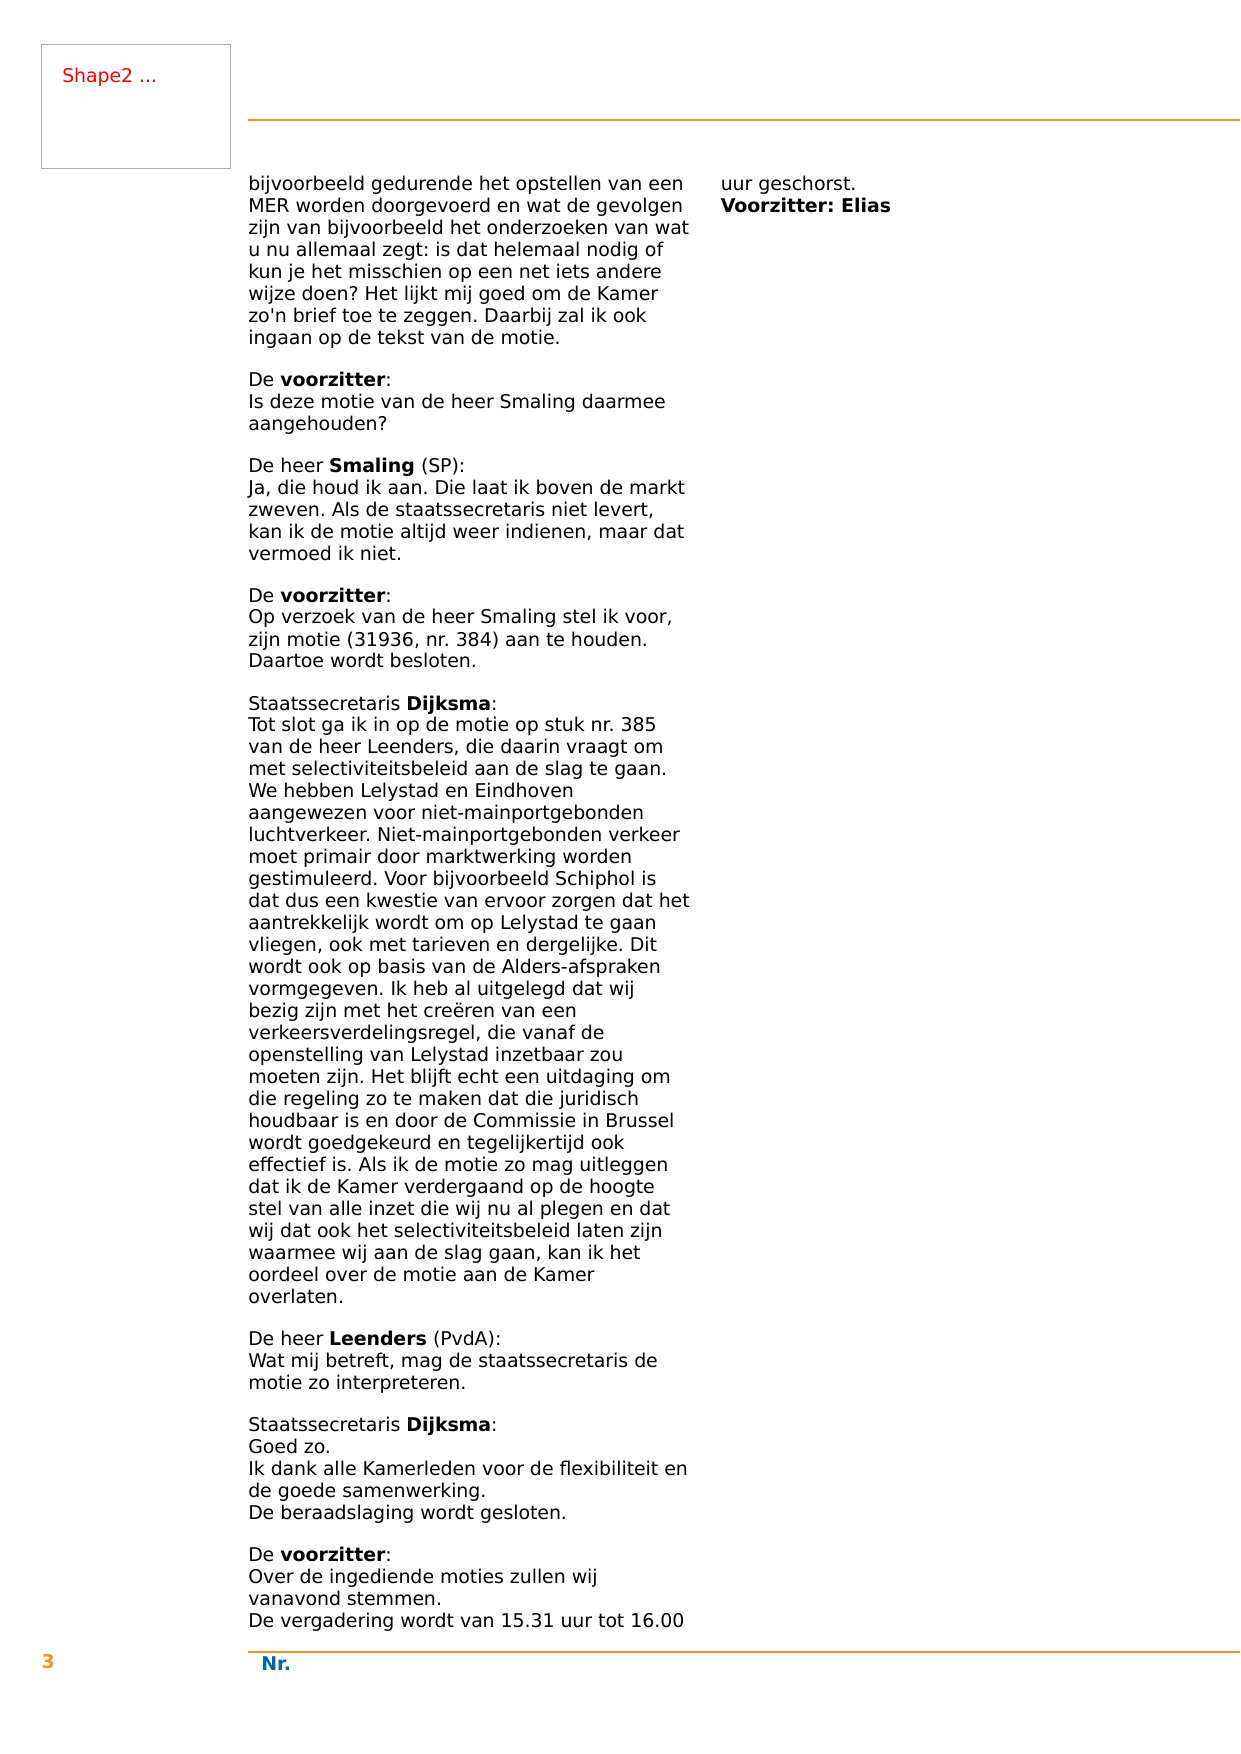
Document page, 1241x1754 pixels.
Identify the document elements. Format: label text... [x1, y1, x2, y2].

text Is deze motie van de heer Smaling daarmee aangehouden? [248, 391, 691, 434]
text Voorzitter: Elias [721, 195, 1163, 217]
text Staatssecretaris Dijksma: [248, 692, 691, 714]
text De voorzitter: [248, 369, 691, 391]
text Daartoe wordt besloten. [248, 650, 691, 672]
text uur geschorst. [721, 173, 1163, 195]
text De voorzitter: [248, 1544, 691, 1566]
text Tot slot ga ik in op de motie op stuk nr. 385 van de heer Leenders, die daarin vraagt om met selectiviteitsbeleid aan de slag te gaan. We hebben Lelystad en Eindhoven aangewezen voor niet-mainportgebonden luchtverkeer. Niet-mainportgebonden verkeer moet primair door marktwerking worden gestimuleerd. Voor bijvoorbeeld Schiphol is dat dus een kwestie van ervoor zorgen dat het aantrekkelijk wordt om op Lelystad te gaan vliegen, ook met tarieven en dergelijke. Dit wordt ook op basis van de Alders-afspraken vormgegeven. Ik heb al uitgelegd dat wij bezig zijn met het creëren van een verkeersverdelingsregel, die vanaf de openstelling van Lelystad inzetbaar zou moeten zijn. Het blijft echt een uitdaging om die regeling zo te maken dat die juridisch houdbaar is en door de Commissie in Brussel wordt goedgekeurd en tegelijkertijd ook effectief is. Als ik de motie zo mag uitleggen dat ik de Kamer verdergaand op de hoogte stel van alle inzet die wij nu al plegen en dat wij dat ook het selectiviteitsbeleid laten zijn waarmee wij aan de slag gaan, kan ik het oordeel over de motie aan de Kamer overlaten. [248, 714, 691, 1308]
text De heer Smaling (SP): [248, 454, 691, 477]
text Wat mij betreft, mag de staatssecretaris de motie zo interpreteren. [248, 1350, 691, 1394]
text Over de ingediende moties zullen wij vanavond stemmen. [248, 1566, 691, 1609]
text De voorzitter: [248, 584, 691, 606]
text De vergadering wordt van 15.31 uur tot 16.00 [248, 1609, 691, 1632]
text De heer Leenders (PvdA): [248, 1328, 691, 1350]
text Staatssecretaris Dijksma: [248, 1414, 691, 1436]
text Op verzoek van de heer Smaling stel ik voor, zijn motie (31936, nr. 384) aan te houden. [248, 606, 691, 650]
text Ik dank alle Kamerleden voor de flexibiliteit en de goede samenwerking. [248, 1458, 691, 1502]
text Goed zo. [248, 1436, 691, 1458]
text bijvoorbeeld gedurende het opstellen van een MER worden doorgevoerd en wat de gevolgen zijn van bijvoorbeeld het onderzoeken van wat u nu allemaal zegt: is dat helemaal nodig of kun je het misschien op een net iets andere wijze doen? Het lijkt mij goed om de Kamer zo'n brief toe te zeggen. Daarbij zal ik ook ingaan op de tekst van de motie. [248, 173, 691, 349]
text De beraadslaging wordt gesloten. [248, 1502, 691, 1524]
text Ja, die houd ik aan. Die laat ik boven de markt zweven. Als de staatssecretaris niet levert, kan ik de motie altijd weer indienen, maar dat vermoed ik niet. [248, 477, 691, 564]
